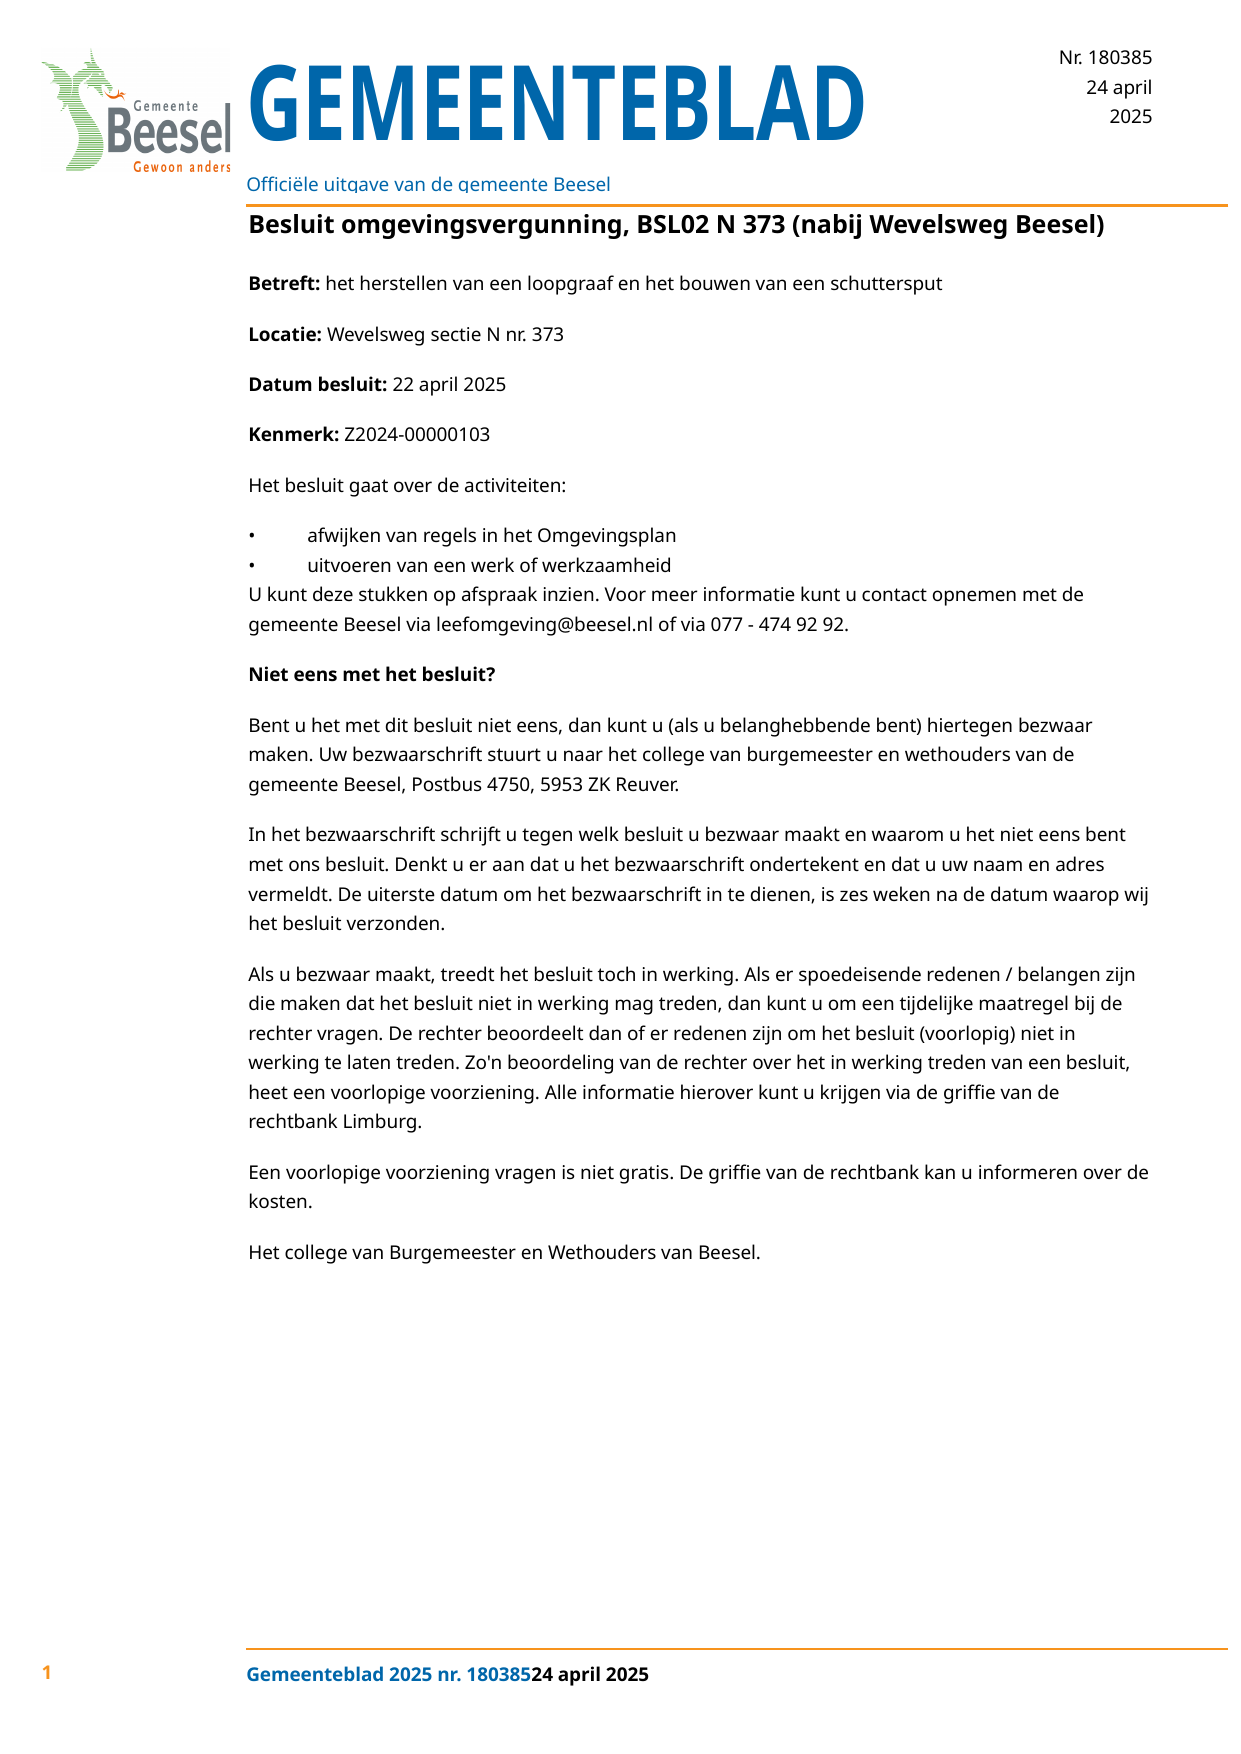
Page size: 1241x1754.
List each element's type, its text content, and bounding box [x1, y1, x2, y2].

text Bent u het met dit besluit niet eens, dan kunt u (als u belanghebbende bent) hiertegen bezwaar maken. Uw bezwaarschrift stuurt u naar het college van burgemeester en wethouders van de gemeente Beesel, Postbus 4750, 5953 ZK Reuver. [248, 712, 1152, 797]
text Het college van Burgemeester en Wethouders van Beesel. [248, 1239, 1152, 1265]
text In het bezwaarschrift schrijft u tegen welk besluit u bezwaar maakt en waarom u het niet eens bent met ons besluit. Denkt u er aan dat u het bezwaarschrift ondertekent en dat u uw naam en adres vermeldt. De uiterste datum om het bezwaarschrift in te dienen, is zes weken na de datum waarop wij het besluit verzonden. [248, 822, 1152, 936]
text Kenmerk: Z2024-00000103 [248, 422, 1152, 447]
list afwijken van regels in het Omgevingsplan [248, 522, 1152, 548]
text Datum besluit: 22 april 2025 [248, 371, 1152, 397]
picture [41, 47, 231, 172]
text Een voorlopige voorziening vragen is niet gratis. De griffie van de rechtbank kan u informeren over de kosten. [248, 1159, 1152, 1214]
text Niet eens met het besluit? [248, 662, 1152, 687]
text U kunt deze stukken op afspraak inzien. Voor meer informatie kunt u contact opnemen met de gemeente Beesel via leefomgeving@beesel.nl of via 077 - 474 92 92. [248, 582, 1152, 637]
text Als u bezwaar maakt, treedt het besluit toch in werking. Als er spoedeisende redenen / belangen zijn die maken dat het besluit niet in werking mag treden, dan kunt u om een tijdelijke maatregel bij de rechter vragen. De rechter beoordeelt dan of er redenen zijn om het besluit (voorlopig) niet in werking te laten treden. Zo'n beoordeling van de rechter over het in werking treden van een besluit, heet een voorlopige voorziening. Alle informatie hierover kunt u krijgen via de griffie van de rechtbank Limburg. [248, 961, 1152, 1134]
text Betreft: het herstellen van een loopgraaf en het bouwen van een schuttersput [248, 270, 1152, 296]
text Locatie: Wevelsweg sectie N nr. 373 [248, 321, 1152, 346]
text Het besluit gaat over de activiteiten: [248, 472, 1152, 498]
list uitvoeren van een werk of werkzaamheid [248, 552, 1152, 578]
text Besluit omgevingsvergunning, BSL02 N 373 (nabij Wevelsweg Beesel) [248, 207, 1152, 241]
